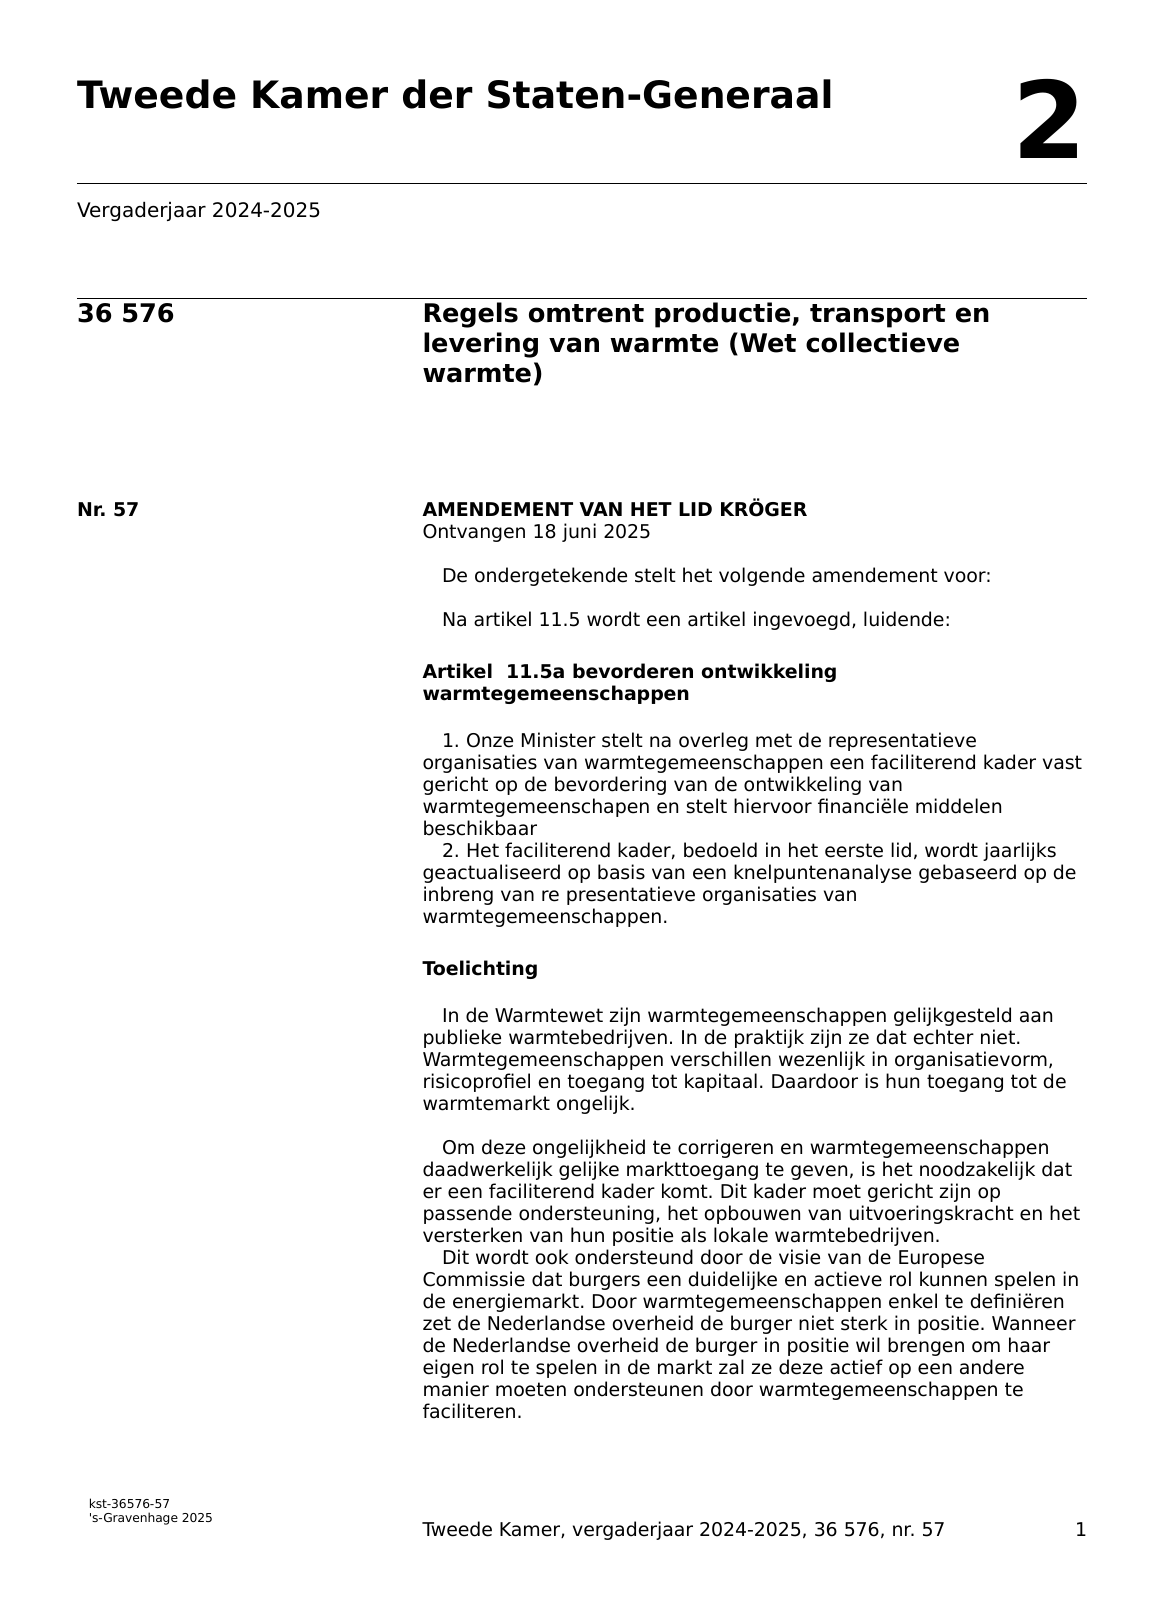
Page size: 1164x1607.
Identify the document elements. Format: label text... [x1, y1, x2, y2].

text kst-36576-57 [88, 1497, 323, 1511]
table_header Tweede Kamer der Staten-Generaal [77, 59, 886, 183]
text Dit wordt ook ondersteund door de visie van de Europese Commissie dat burgers een duidelijke en actieve rol kunnen spelen in de energiemarkt. Door warmtegemeenschappen enkel te definiëren zet de Nederlandse overheid de burger niet sterk in positie. Wanneer de Nederlandse overheid de burger in positie wil brengen om haar eigen rol te spelen in de markt zal ze deze actief op een andere manier moeten ondersteunen door warmtegemeenschappen te faciliteren. [422, 1247, 1087, 1423]
text 2. Het faciliterend kader, bedoeld in het eerste lid, wordt jaarlijks geactualiseerd op basis van een knelpuntenanalyse gebaseerd op de inbreng van re presentatieve organisaties van warmtegemeenschappen. [422, 840, 1087, 928]
text In de Warmtewet zijn warmtegemeenschappen gelijkgesteld aan publieke warmtebedrijven. In de praktijk zijn ze dat echter niet. Warmtegemeenschappen verschillen wezenlijk in organisatievorm, risicoprofiel en toegang tot kapitaal. Daardoor is hun toegang tot de warmtemarkt ongelijk. [422, 1005, 1087, 1115]
text 's-Gravenhage 2025 [88, 1511, 323, 1525]
table_header 2 [886, 59, 1087, 183]
text Ontvangen 18 juni 2025 [422, 521, 1087, 543]
text Na artikel 11.5 wordt een artikel ingevoegd, luidende: [422, 609, 1087, 631]
subtitle 36 576 Regels omtrent productie, transport en levering van warmte (Wet collectieve warmte) [77, 299, 1087, 388]
subtitle Toelichting [422, 958, 1087, 980]
subtitle Nr. 57 AMENDEMENT VAN HET LID KRÖGER [77, 499, 1087, 521]
text 1. Onze Minister stelt na overleg met de representatieve organisaties van warmtegemeenschappen een faciliterend kader vast gericht op de bevordering van de ontwikkeling van warmtegemeenschapen en stelt hiervoor financiële middelen beschikbaar [422, 730, 1087, 840]
subtitle Artikel 11.5a bevorderen ontwikkeling warmtegemeenschappen [422, 661, 1087, 705]
table_cell Vergaderjaar 2024-2025 [77, 184, 1087, 298]
text Om deze ongelijkheid te corrigeren en warmtegemeenschappen daadwerkelijk gelijke markttoegang te geven, is het noodzakelijk dat er een faciliterend kader komt. Dit kader moet gericht zijn op passende ondersteuning, het opbouwen van uitvoeringskracht en het versterken van hun positie als lokale warmtebedrijven. [422, 1137, 1087, 1247]
text De ondergetekende stelt het volgende amendement voor: [422, 565, 1087, 587]
